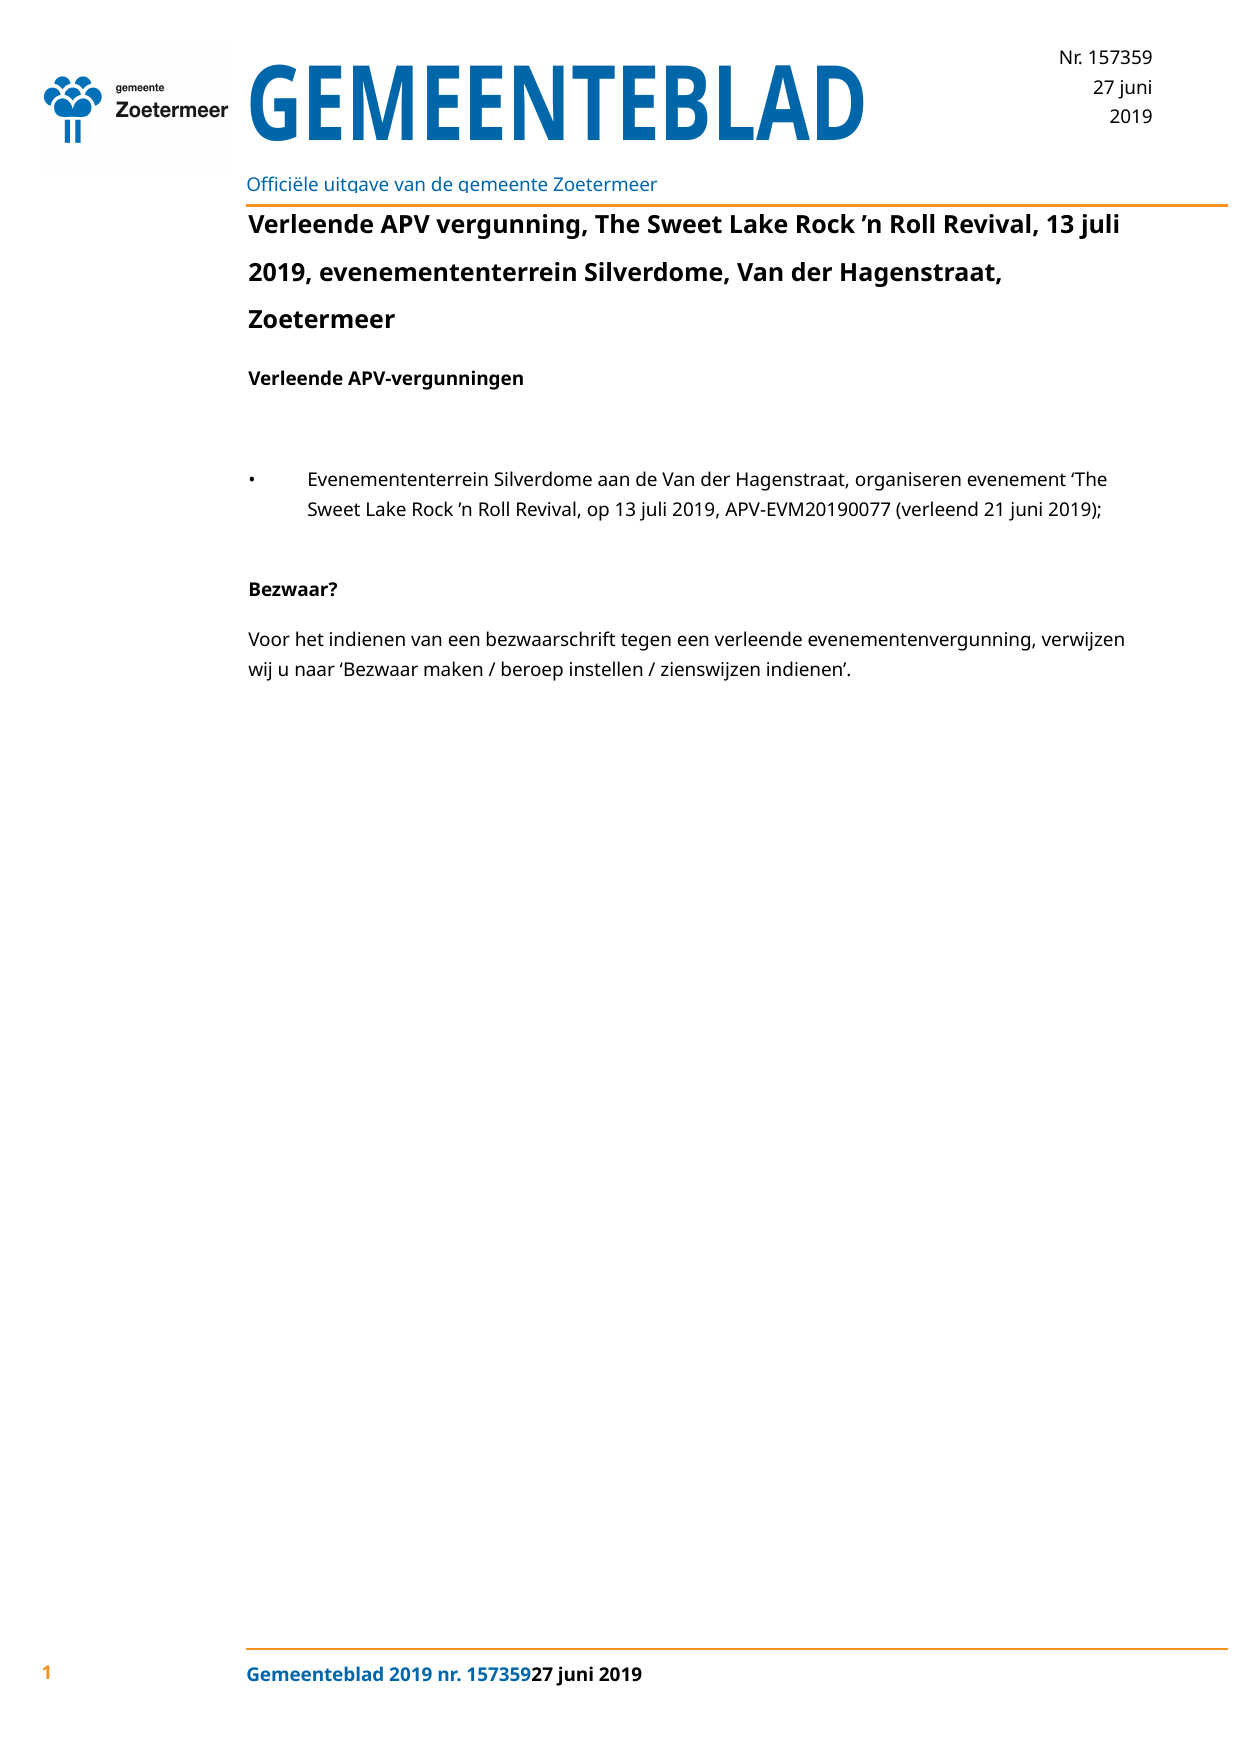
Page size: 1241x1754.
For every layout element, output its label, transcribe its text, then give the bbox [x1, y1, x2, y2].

picture [41, 47, 231, 172]
text Bezwaar? [248, 576, 1152, 602]
text Verleende APV vergunning, The Sweet Lake Rock ’n Roll Revival, 13 juli 2019, evenemententerrein Silverdome, Van der Hagenstraat, Zoetermeer [248, 207, 1152, 336]
text Verleende APV-vergunningen [248, 366, 1152, 391]
list Evenemententerrein Silverdome aan de Van der Hagenstraat, organiseren evenement ‘The Sweet Lake Rock ’n Roll Revival, op 13 juli 2019, APV-EVM20190077 (verleend 21 juni 2019); [248, 466, 1152, 522]
text Voor het indienen van een bezwaarschrift tegen een verleende evenementenvergunning, verwijzen wij u naar ‘Bezwaar maken / beroep instellen / zienswijzen indienen’. [248, 626, 1152, 682]
